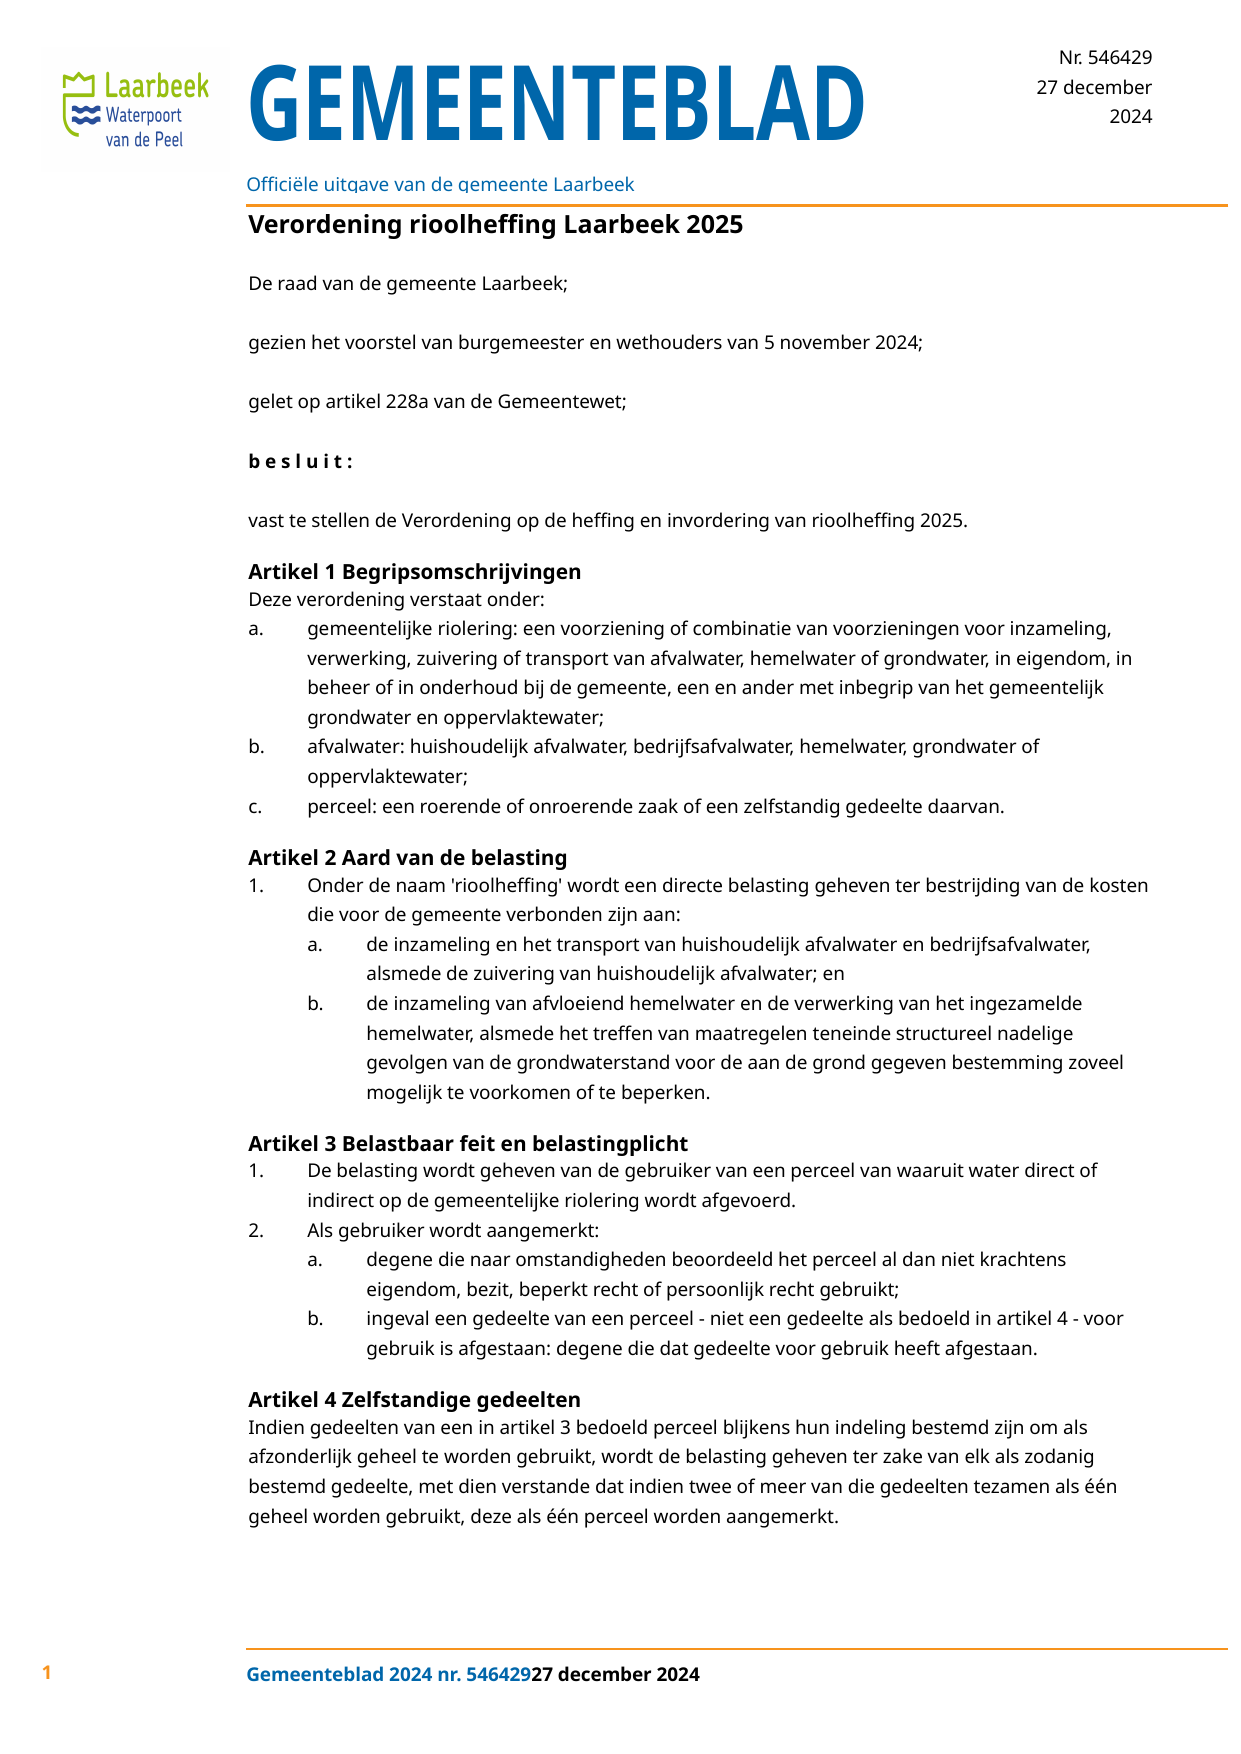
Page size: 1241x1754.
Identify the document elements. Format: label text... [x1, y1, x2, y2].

text Verordening rioolheffing Laarbeek 2025 [248, 207, 1152, 241]
list ingeval een gedeelte van een perceel - niet een gedeelte als bedoeld in artikel 4 - voor gebruik is afgestaan: degene die dat gedeelte voor gebruik heeft afgestaan. [307, 1306, 1152, 1361]
text Deze verordening verstaat onder: [248, 586, 1152, 612]
list afvalwater: huishoudelijk afvalwater, bedrijfsafvalwater, hemelwater, grondwater of oppervlaktewater; [248, 734, 1152, 789]
text Indien gedeelten van een in artikel 3 bedoeld perceel blijkens hun indeling bestemd zijn om als afzonderlijk geheel te worden gebruikt, wordt de belasting geheven ter zake van elk als zodanig bestemd gedeelte, met dien verstande dat indien twee of meer van die gedeelten tezamen als één geheel worden gebruikt, deze als één perceel worden aangemerkt. [248, 1414, 1152, 1528]
list de inzameling van afvloeiend hemelwater en de verwerking van het ingezamelde hemelwater, alsmede het treffen van maatregelen teneinde structureel nadelige gevolgen van de grondwaterstand voor de aan de grond gegeven bestemming zoveel mogelijk te voorkomen of te beperken. [307, 990, 1152, 1104]
text gezien het voorstel van burgemeester en wethouders van 5 november 2024; [248, 329, 1152, 355]
text b e s l u i t : [248, 448, 1152, 473]
picture [41, 47, 231, 172]
list degene die naar omstandigheden beoordeeld het perceel al dan niet krachtens eigendom, bezit, beperkt recht of persoonlijk recht gebruikt; [307, 1246, 1152, 1302]
text Artikel 1 Begripsomschrijvingen [248, 557, 1152, 586]
text vast te stellen de Verordening op de heffing en invordering van rioolheffing 2025. [248, 507, 1152, 533]
text De raad van de gemeente Laarbeek; [248, 270, 1152, 296]
list de inzameling en het transport van huishoudelijk afvalwater en bedrijfsafvalwater, alsmede de zuivering van huishoudelijk afvalwater; en [307, 931, 1152, 986]
text Artikel 2 Aard van de belasting [248, 843, 1152, 872]
list gemeentelijke riolering: een voorziening of combinatie van voorzieningen voor inzameling, verwerking, zuivering of transport van afvalwater, hemelwater of grondwater, in eigendom, in beheer of in onderhoud bij de gemeente, een en ander met inbegrip van het gemeentelijk grondwater en oppervlaktewater; [248, 615, 1152, 730]
text gelet op artikel 228a van de Gemeentewet; [248, 389, 1152, 414]
list Als gebruiker wordt aangemerkt: [248, 1217, 1152, 1243]
text Artikel 4 Zelfstandige gedeelten [248, 1386, 1152, 1414]
list Onder de naam 'rioolheffing' wordt een directe belasting geheven ter bestrijding van de kosten die voor de gemeente verbonden zijn aan: [248, 872, 1152, 927]
list De belasting wordt geheven van de gebruiker van een perceel van waaruit water direct of indirect op de gemeentelijke riolering wordt afgevoerd. [248, 1158, 1152, 1213]
text Artikel 3 Belastbaar feit en belastingplicht [248, 1129, 1152, 1158]
list perceel: een roerende of onroerende zaak of een zelfstandig gedeelte daarvan. [248, 793, 1152, 819]
